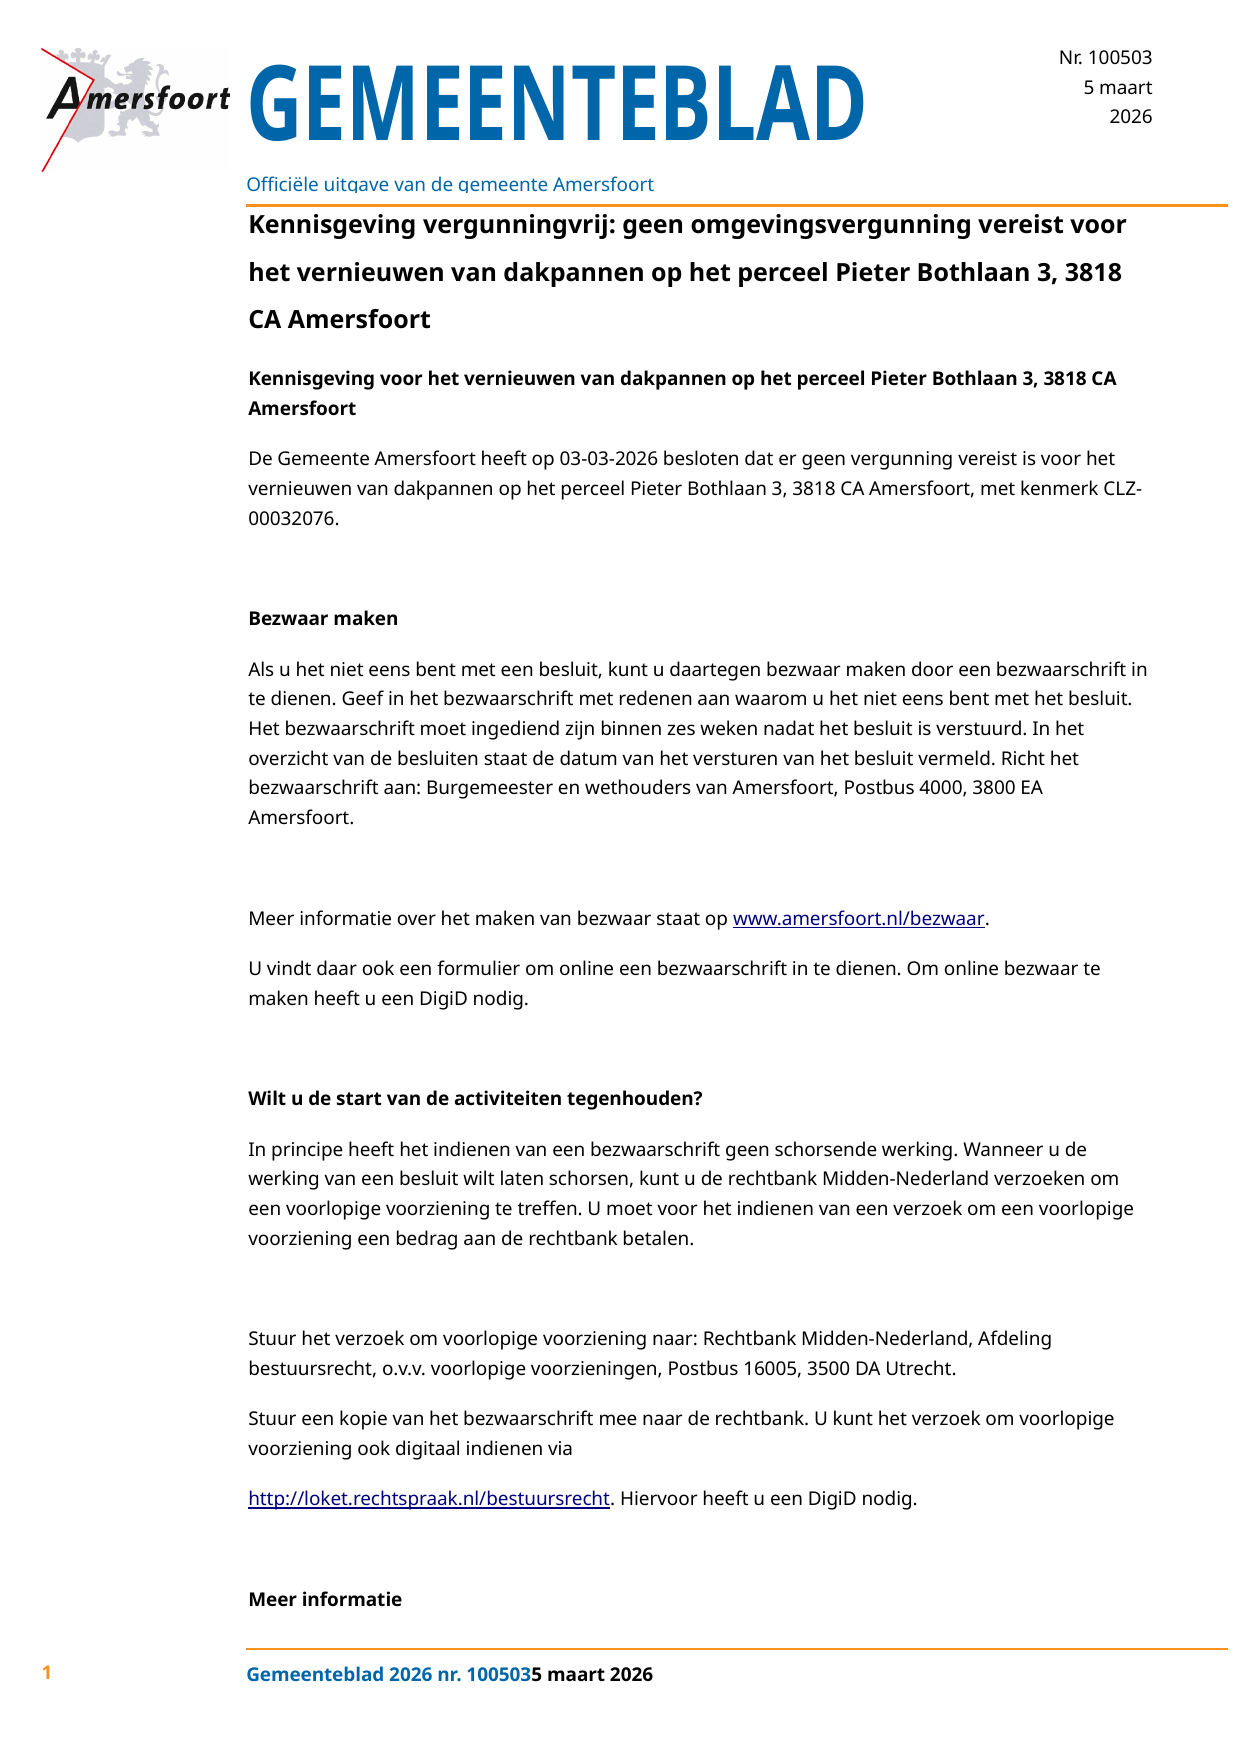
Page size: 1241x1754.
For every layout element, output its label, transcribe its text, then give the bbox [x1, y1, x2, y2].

text U vindt daar ook een formulier om online een bezwaarschrift in te dienen. Om online bezwaar te maken heeft u een DigiD nodig. [248, 955, 1152, 1010]
picture [41, 47, 231, 172]
text Kennisgeving vergunningvrij: geen omgevingsvergunning vereist voor het vernieuwen van dakpannen op het perceel Pieter Bothlaan 3, 3818 CA Amersfoort [248, 207, 1152, 336]
text Kennisgeving voor het vernieuwen van dakpannen op het perceel Pieter Bothlaan 3, 3818 CA Amersfoort [248, 366, 1152, 421]
text http://loket.rechtspraak.nl/bestuursrecht. Hiervoor heeft u een DigiD nodig. [248, 1486, 1152, 1511]
text Meer informatie [248, 1586, 1152, 1612]
text Wilt u de start van de activiteiten tegenhouden? [248, 1086, 1152, 1111]
text Stuur een kopie van het bezwaarschrift mee naar de rechtbank. U kunt het verzoek om voorlopige voorziening ook digitaal indienen via [248, 1406, 1152, 1461]
text Meer informatie over het maken van bezwaar staat op www.amersfoort.nl/bezwaar. [248, 905, 1152, 930]
text De Gemeente Amersfoort heeft op 03-03-2026 besloten dat er geen vergunning vereist is voor het vernieuwen van dakpannen op het perceel Pieter Bothlaan 3, 3818 CA Amersfoort, met kenmerk CLZ-00032076. [248, 446, 1152, 530]
text Stuur het verzoek om voorlopige voorziening naar: Rechtbank Midden-Nederland, Afdeling bestuursrecht, o.v.v. voorlopige voorzieningen, Postbus 16005, 3500 DA Utrecht. [248, 1326, 1152, 1381]
text Als u het niet eens bent met een besluit, kunt u daartegen bezwaar maken door een bezwaarschrift in te dienen. Geef in het bezwaarschrift met redenen aan waarom u het niet eens bent met het besluit. Het bezwaarschrift moet ingediend zijn binnen zes weken nadat het besluit is verstuurd. In het overzicht van de besluiten staat de datum van het versturen van het besluit vermeld. Richt het bezwaarschrift aan: Burgemeester en wethouders van Amersfoort, Postbus 4000, 3800 EA Amersfoort. [248, 656, 1152, 829]
text Bezwaar maken [248, 606, 1152, 631]
text In principe heeft het indienen van een bezwaarschrift geen schorsende werking. Wanneer u de werking van een besluit wilt laten schorsen, kunt u de rechtbank Midden-Nederland verzoeken om een voorlopige voorziening te treffen. U moet voor het indienen van een verzoek om een voorlopige voorziening een bedrag aan de rechtbank betalen. [248, 1136, 1152, 1250]
